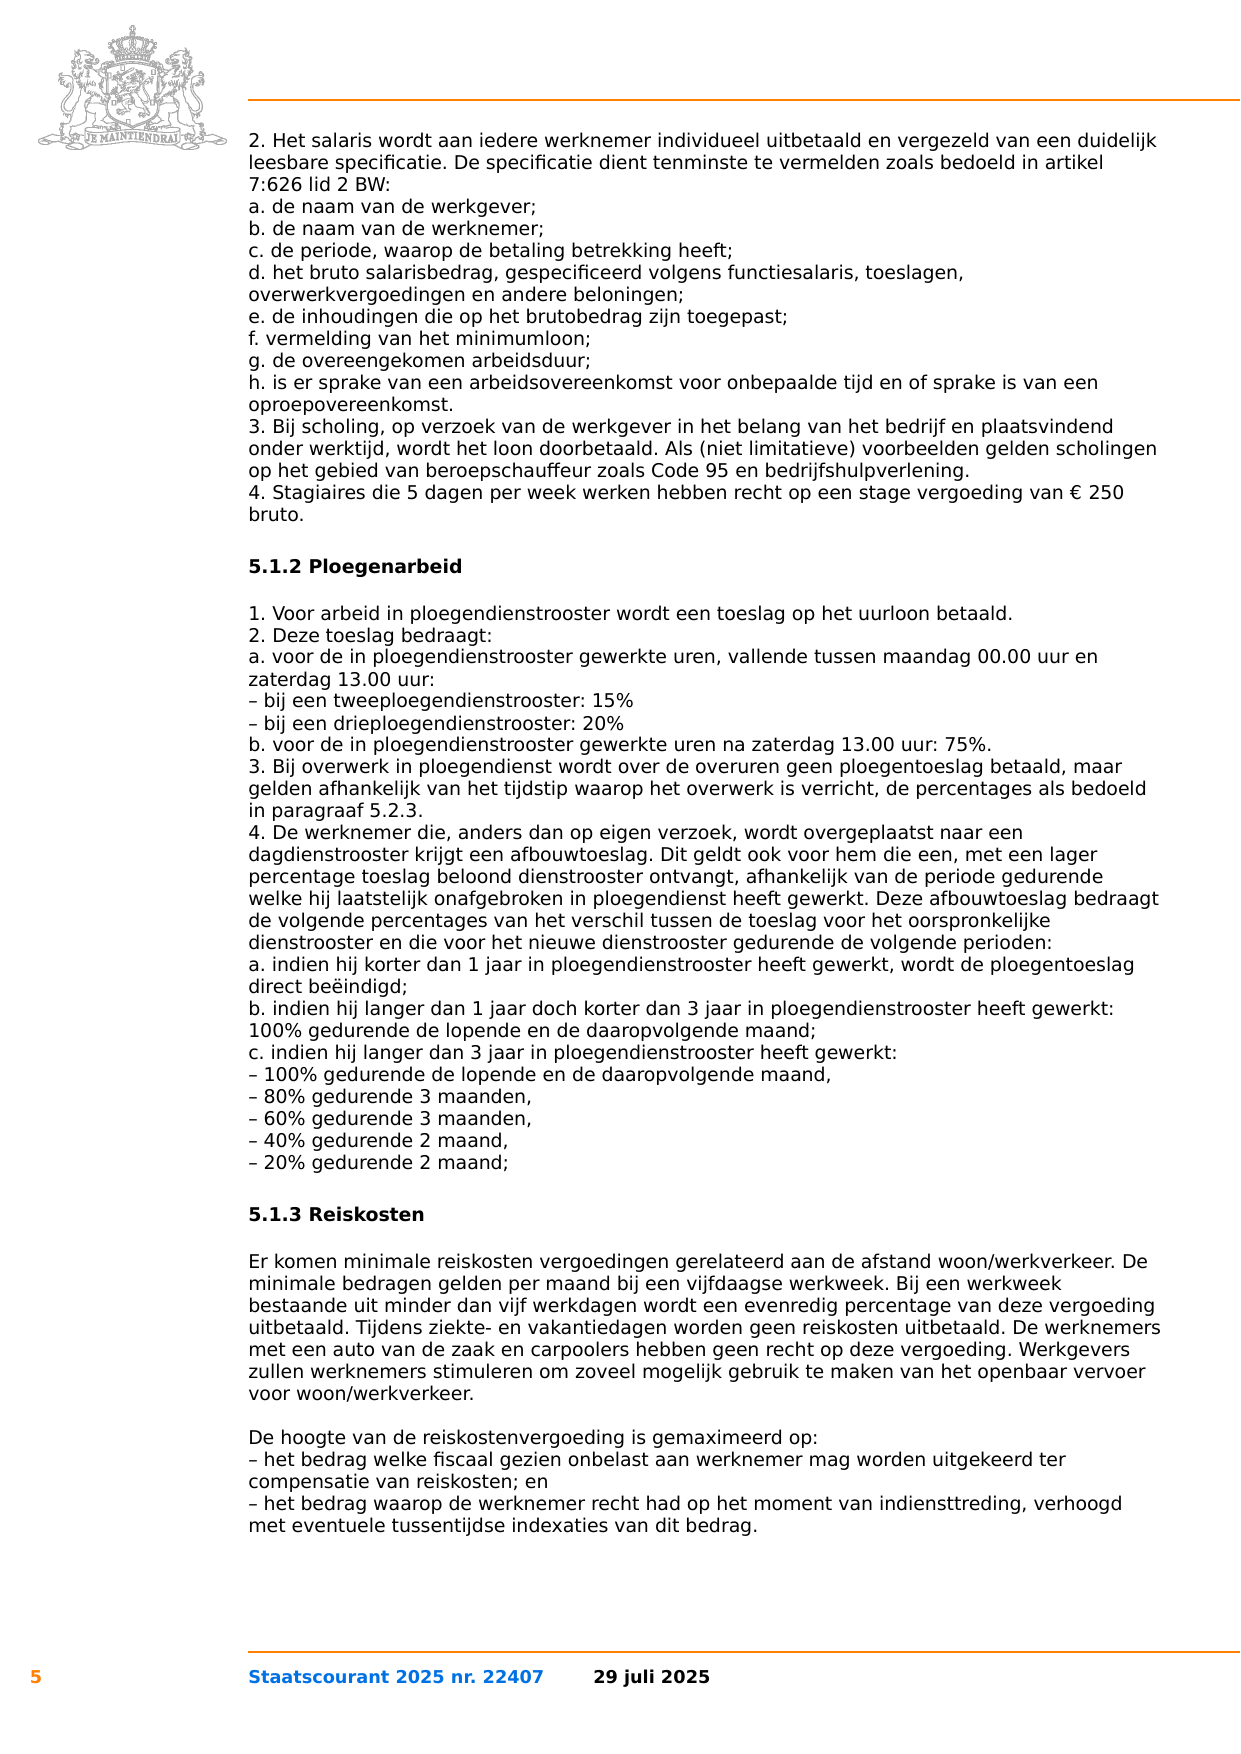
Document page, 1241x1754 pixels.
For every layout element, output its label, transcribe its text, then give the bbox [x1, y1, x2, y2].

text a. de naam van de werkgever; [248, 196, 1163, 218]
text – 20% gedurende 2 maand; [248, 1152, 1163, 1174]
text 4. Stagiaires die 5 dagen per week werken hebben recht op een stage vergoeding van € 250 bruto. [248, 482, 1163, 526]
text 2. Deze toeslag bedraagt: [248, 624, 1163, 646]
subtitle 5.1.2 Ploegenarbeid [248, 556, 1163, 577]
text g. de overeengekomen arbeidsduur; [248, 350, 1163, 372]
text h. is er sprake van een arbeidsovereenkomst voor onbepaalde tijd en of sprake is van een oproepovereenkomst. [248, 372, 1163, 416]
text – het bedrag waarop de werknemer recht had op het moment van indiensttreding, verhoogd met eventuele tussentijdse indexaties van dit bedrag. [248, 1493, 1163, 1537]
text – bij een tweeploegendienstrooster: 15% [248, 690, 1163, 712]
text – bij een drieploegendienstrooster: 20% [248, 712, 1163, 734]
text – 40% gedurende 2 maand, [248, 1130, 1163, 1152]
text c. indien hij langer dan 3 jaar in ploegendienstrooster heeft gewerkt: [248, 1042, 1163, 1064]
text 3. Bij overwerk in ploegendienst wordt over de overuren geen ploegentoeslag betaald, maar gelden afhankelijk van het tijdstip waarop het overwerk is verricht, de percentages als bedoeld in paragraaf 5.2.3. [248, 756, 1163, 822]
text – 60% gedurende 3 maanden, [248, 1108, 1163, 1130]
picture [38, 25, 227, 150]
text De hoogte van de reiskostenvergoeding is gemaximeerd op: [248, 1427, 1163, 1449]
text e. de inhoudingen die op het brutobedrag zijn toegepast; [248, 306, 1163, 328]
subtitle 5.1.3 Reiskosten [248, 1204, 1163, 1226]
text a. indien hij korter dan 1 jaar in ploegendienstrooster heeft gewerkt, wordt de ploegentoeslag direct beëindigd; [248, 954, 1163, 998]
text Er komen minimale reiskosten vergoedingen gerelateerd aan de afstand woon/werkverkeer. De minimale bedragen gelden per maand bij een vijfdaagse werkweek. Bij een werkweek bestaande uit minder dan vijf werkdagen wordt een evenredig percentage van deze vergoeding uitbetaald. Tijdens ziekte- en vakantiedagen worden geen reiskosten uitbetaald. De werknemers met een auto van de zaak en carpoolers hebben geen recht op deze vergoeding. Werkgevers zullen werknemers stimuleren om zoveel mogelijk gebruik te maken van het openbaar vervoer voor woon/werkverkeer. [248, 1251, 1163, 1405]
text f. vermelding van het minimumloon; [248, 328, 1163, 350]
text b. voor de in ploegendienstrooster gewerkte uren na zaterdag 13.00 uur: 75%. [248, 734, 1163, 756]
text b. indien hij langer dan 1 jaar doch korter dan 3 jaar in ploegendienstrooster heeft gewerkt: 100% gedurende de lopende en de daaropvolgende maand; [248, 998, 1163, 1042]
text d. het bruto salarisbedrag, gespecificeerd volgens functiesalaris, toeslagen, overwerkvergoedingen en andere beloningen; [248, 262, 1163, 306]
text – het bedrag welke fiscaal gezien onbelast aan werknemer mag worden uitgekeerd ter compensatie van reiskosten; en [248, 1449, 1163, 1493]
text – 100% gedurende de lopende en de daaropvolgende maand, [248, 1064, 1163, 1086]
text 3. Bij scholing, op verzoek van de werkgever in het belang van het bedrijf en plaatsvindend onder werktijd, wordt het loon doorbetaald. Als (niet limitatieve) voorbeelden gelden scholingen op het gebied van beroepschauffeur zoals Code 95 en bedrijfshulpverlening. [248, 416, 1163, 482]
text – 80% gedurende 3 maanden, [248, 1086, 1163, 1108]
text 1. Voor arbeid in ploegendienstrooster wordt een toeslag op het uurloon betaald. [248, 602, 1163, 624]
text c. de periode, waarop de betaling betrekking heeft; [248, 240, 1163, 262]
text b. de naam van de werknemer; [248, 218, 1163, 240]
text 2. Het salaris wordt aan iedere werknemer individueel uitbetaald en vergezeld van een duidelijk leesbare specificatie. De specificatie dient tenminste te vermelden zoals bedoeld in artikel 7:626 lid 2 BW: [248, 130, 1163, 196]
text 4. De werknemer die, anders dan op eigen verzoek, wordt overgeplaatst naar een dagdienstrooster krijgt een afbouwtoeslag. Dit geldt ook voor hem die een, met een lager percentage toeslag beloond dienstrooster ontvangt, afhankelijk van de periode gedurende welke hij laatstelijk onafgebroken in ploegendienst heeft gewerkt. Deze afbouwtoeslag bedraagt de volgende percentages van het verschil tussen de toeslag voor het oorspronkelijke dienstrooster en die voor het nieuwe dienstrooster gedurende de volgende perioden: [248, 822, 1163, 954]
text a. voor de in ploegendienstrooster gewerkte uren, vallende tussen maandag 00.00 uur en zaterdag 13.00 uur: [248, 646, 1163, 690]
